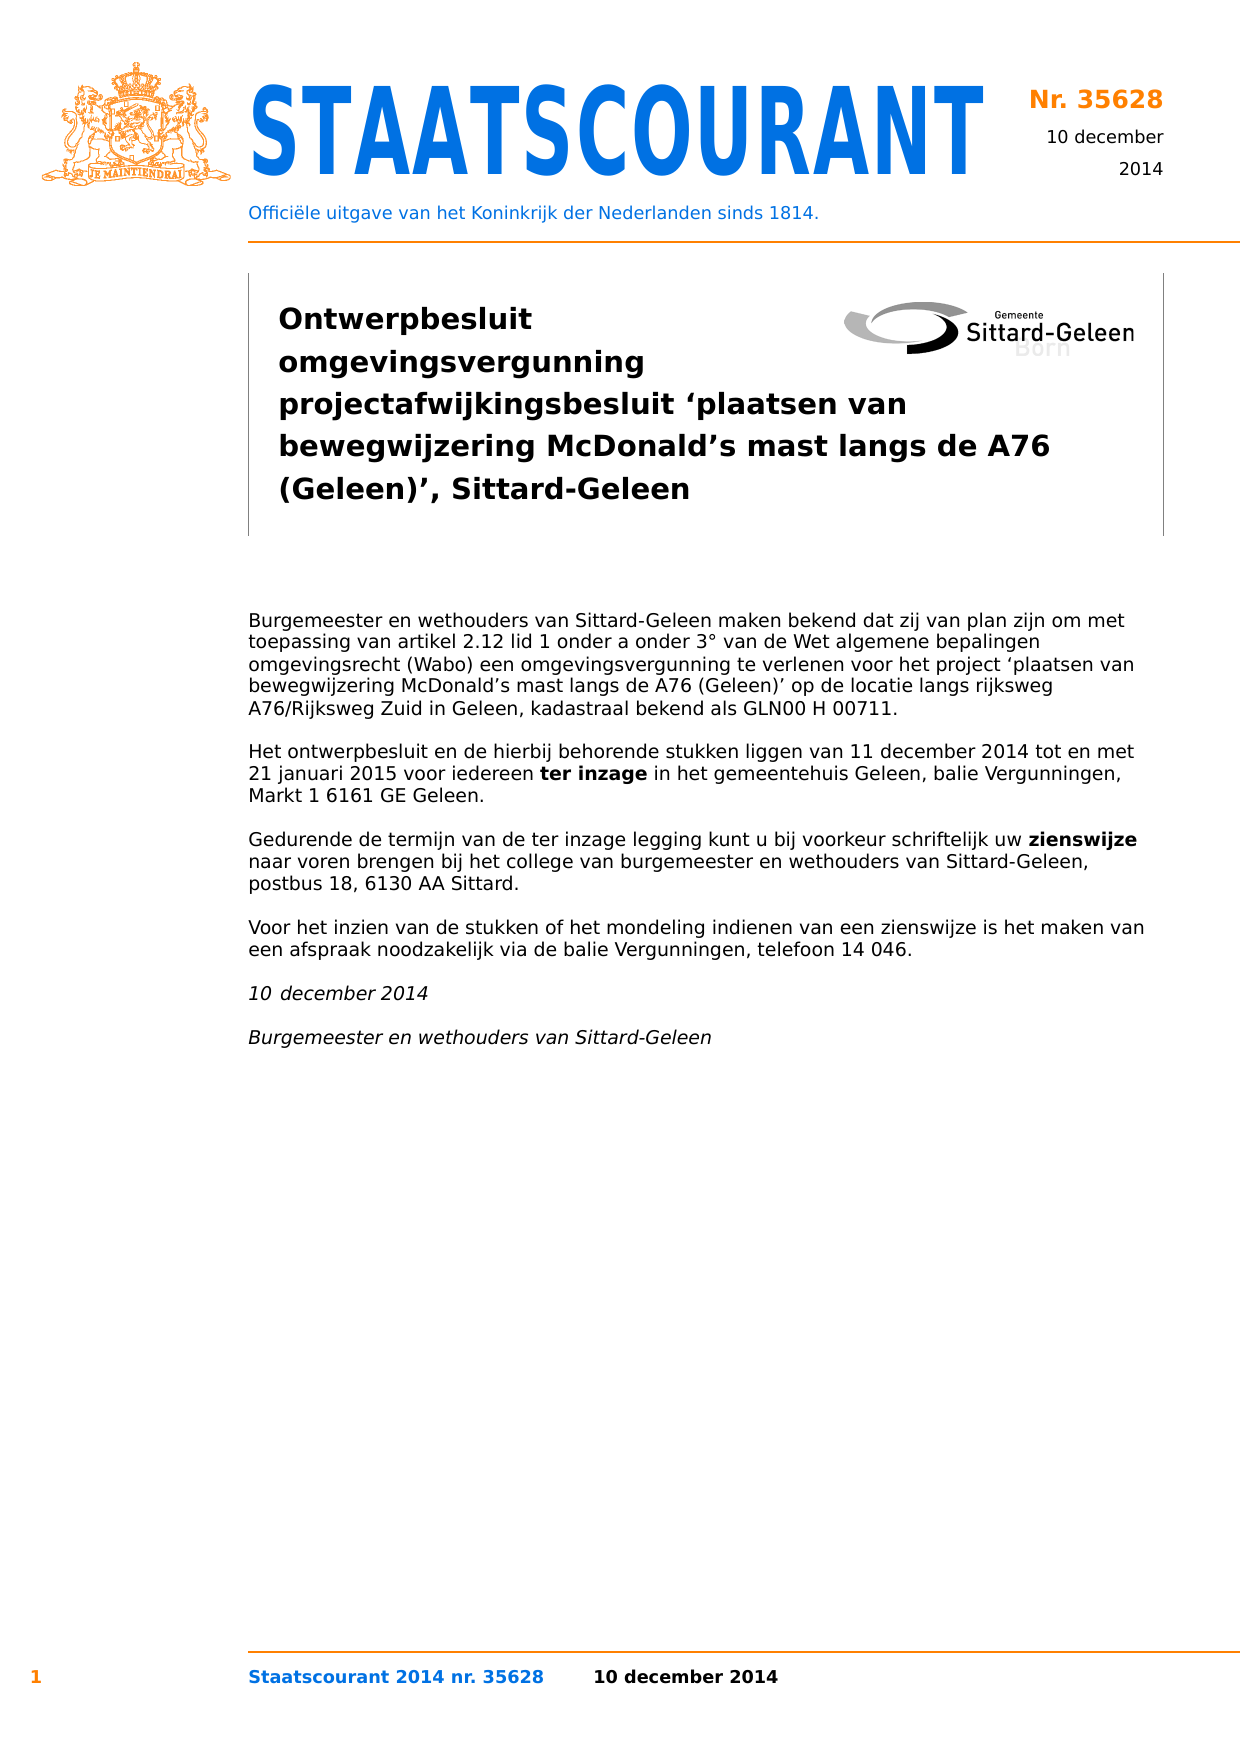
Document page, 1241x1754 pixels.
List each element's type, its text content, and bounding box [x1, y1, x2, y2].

text 10 december 2014 [248, 983, 1163, 1005]
text Voor het inzien van de stukken of het mondeling indienen van een zienswijze is het maken van een afspraak noodzakelijk via de balie Vergunningen, telefoon 14 046. [248, 917, 1163, 961]
table_header [25, 62, 248, 241]
table_header STAATSCOURANT [248, 62, 998, 203]
text Gedurende de termijn van de ter inzage legging kunt u bij voorkeur schriftelijk uw zienswijze naar voren brengen bij het college van burgemeester en wethouders van Sittard-Geleen, postbus 18, 6130 AA Sittard. [248, 829, 1163, 895]
picture [844, 302, 1134, 356]
text Burgemeester en wethouders van Sittard-Geleen maken bekend dat zij van plan zijn om met toepassing van artikel 2.12 lid 1 onder a onder 3° van de Wet algemene bepalingen omgevingsrecht (Wabo) een omgevingsvergunning te verlenen voor het project ‘plaatsen van bewegwijzering McDonald’s mast langs de A76 (Geleen)’ op de locatie langs rijksweg A76/Rijksweg Zuid in Geleen, kadastraal bekend als GLN00 H 00711. [248, 609, 1163, 719]
text Het ontwerpbesluit en de hierbij behorende stukken liggen van 11 december 2014 tot en met 21 januari 2015 voor iedereen ter inzage in het gemeentehuis Geleen, balie Vergunningen, Markt 1 6161 GE Geleen. [248, 741, 1163, 807]
subtitle Ontwerpbesluit omgevingsvergunning projectafwijkingsbesluit ‘plaatsen van bewegwijzering McDonald’s mast langs de A76 (Geleen)’, Sittard-Geleen [249, 273, 1163, 536]
table_cell 10 december [998, 121, 1240, 153]
picture [41, 62, 231, 186]
text Burgemeester en wethouders van Sittard-Geleen [248, 1027, 1163, 1048]
table_cell Officiële uitgave van het Koninkrijk der Nederlanden sinds 1814. [248, 203, 1240, 241]
table_cell 2014 [998, 153, 1240, 203]
table_header Nr. 35628 [998, 62, 1240, 121]
